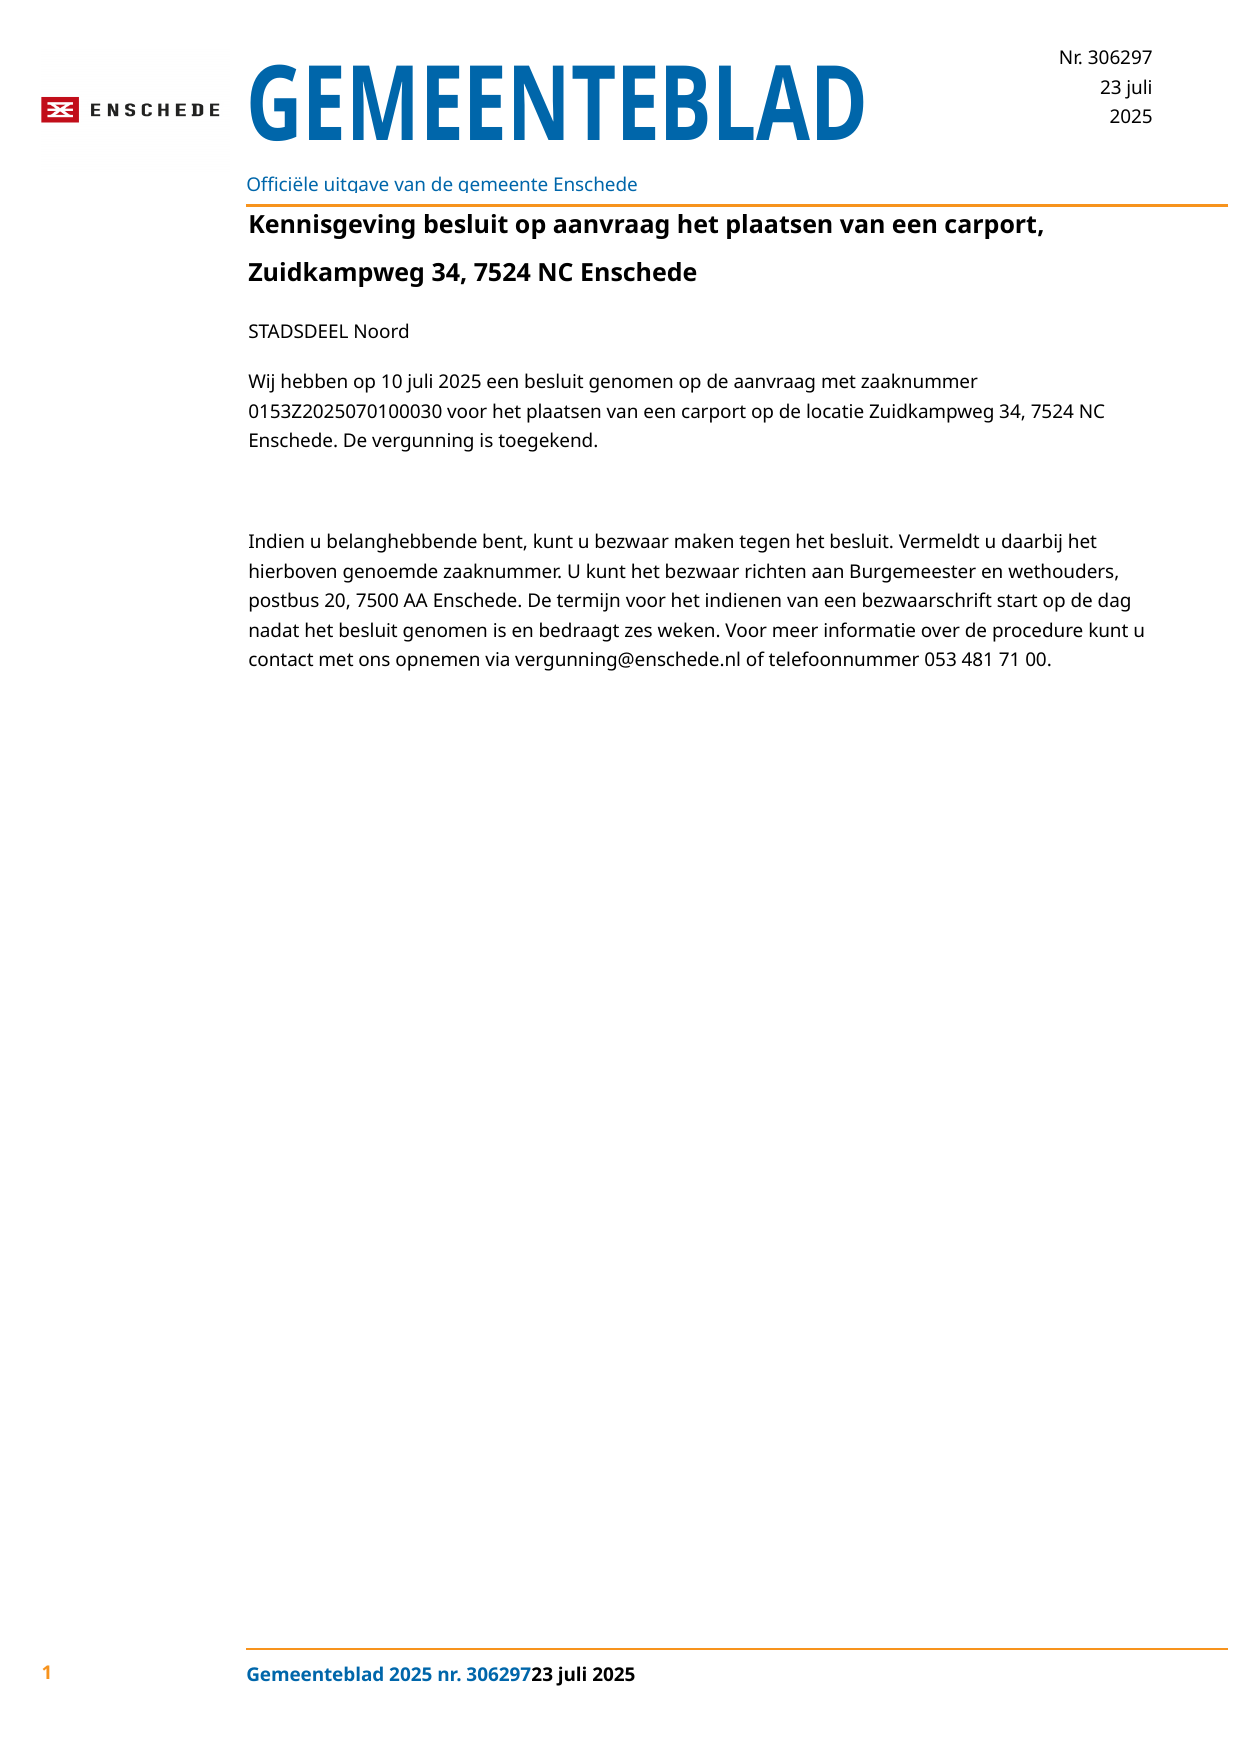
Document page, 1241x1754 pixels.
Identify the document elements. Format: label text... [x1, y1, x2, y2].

picture [41, 47, 231, 172]
text Kennisgeving besluit op aanvraag het plaatsen van een carport, Zuidkampweg 34, 7524 NC Enschede [248, 207, 1152, 288]
text STADSDEEL Noord [248, 318, 1152, 344]
text Indien u belanghebbende bent, kunt u bezwaar maken tegen het besluit. Vermeldt u daarbij het hierboven genoemde zaaknummer. U kunt het bezwaar richten aan Burgemeester en wethouders, postbus 20, 7500 AA Enschede. De termijn voor het indienen van een bezwaarschrift start op de dag nadat het besluit genomen is en bedraagt zes weken. Voor meer informatie over de procedure kunt u contact met ons opnemen via vergunning@enschede.nl of telefoonnummer 053 481 71 00. [248, 528, 1152, 672]
text Wij hebben op 10 juli 2025 een besluit genomen op de aanvraag met zaaknummer 0153Z2025070100030 voor het plaatsen van een carport op de locatie Zuidkampweg 34, 7524 NC Enschede. De vergunning is toegekend. [248, 368, 1152, 453]
